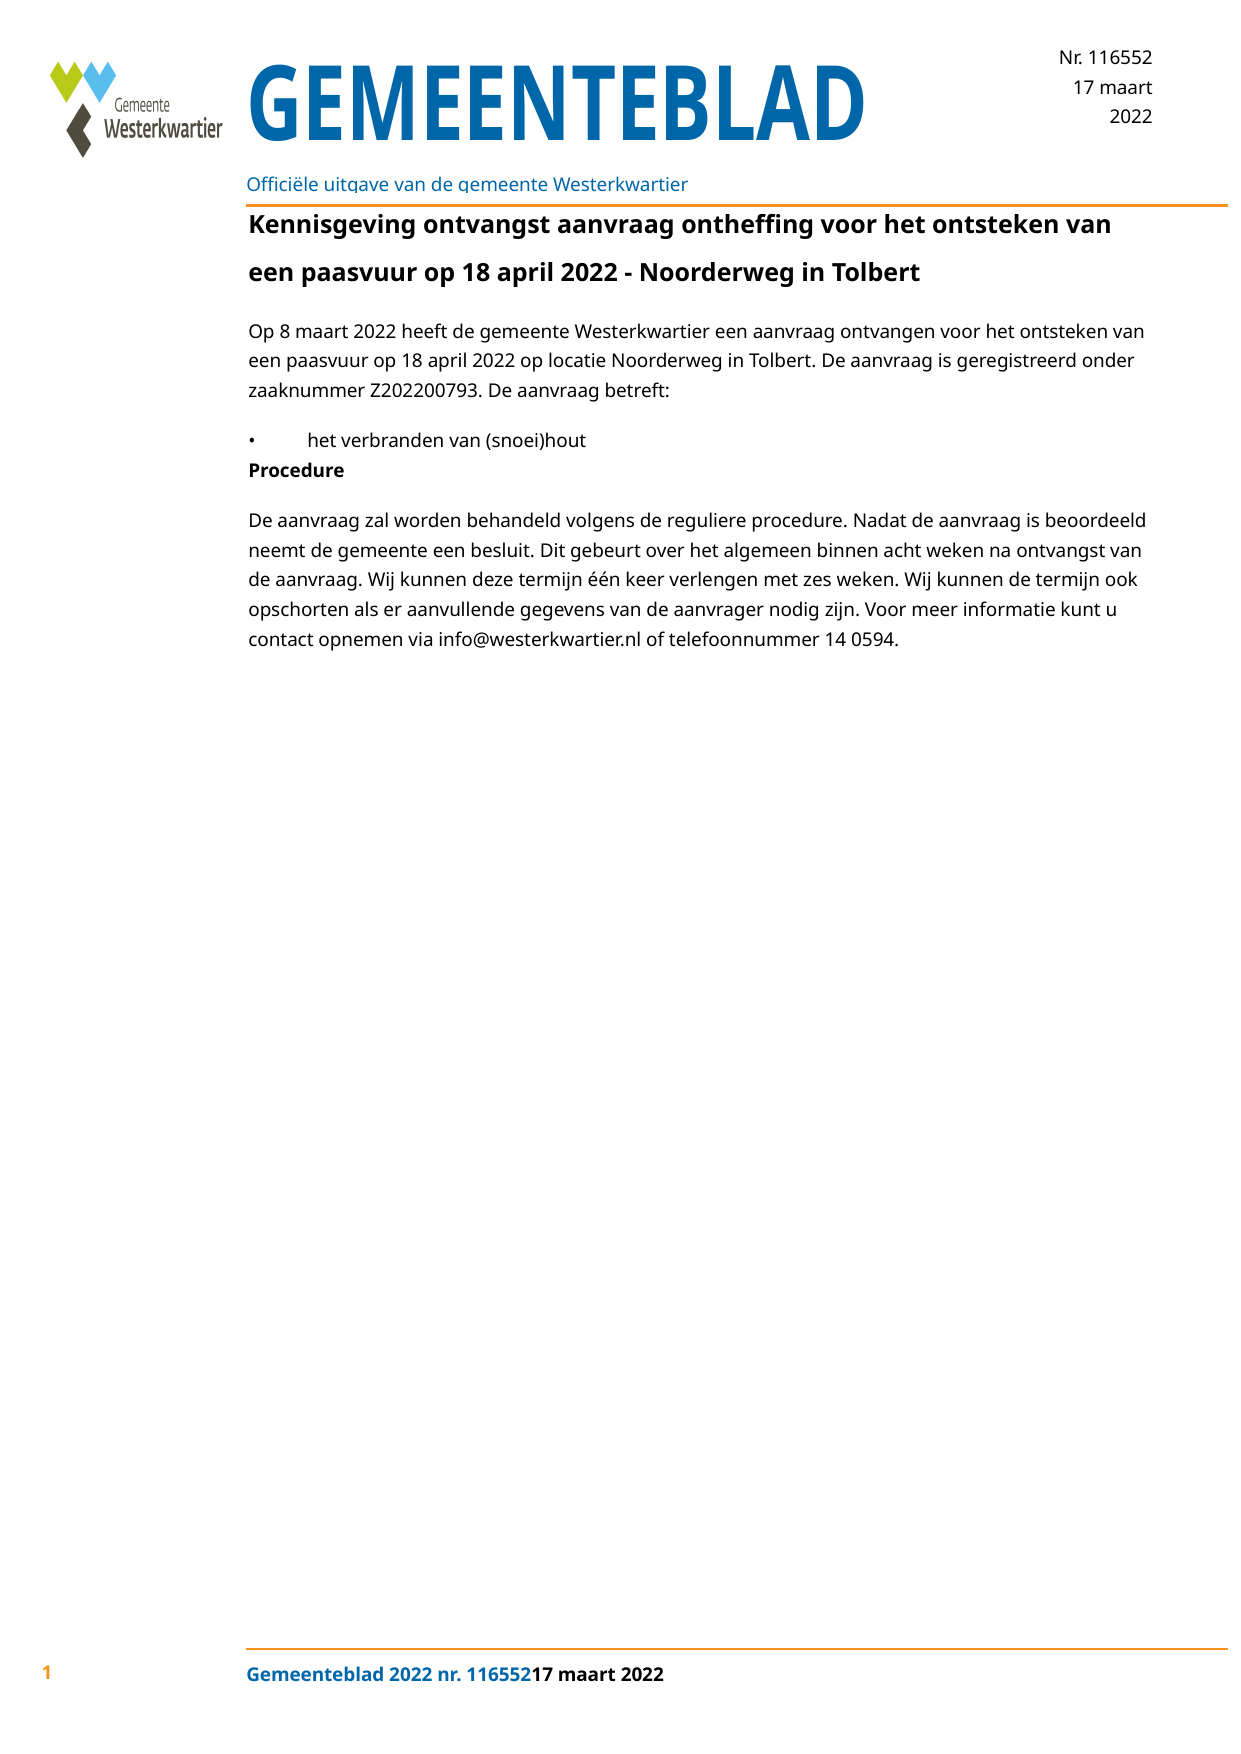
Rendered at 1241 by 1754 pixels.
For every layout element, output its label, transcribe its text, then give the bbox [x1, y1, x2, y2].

picture [41, 47, 231, 172]
text De aanvraag zal worden behandeld volgens de reguliere procedure. Nadat de aanvraag is beoordeeld neemt de gemeente een besluit. Dit gebeurt over het algemeen binnen acht weken na ontvangst van de aanvraag. Wij kunnen deze termijn één keer verlengen met zes weken. Wij kunnen de termijn ook opschorten als er aanvullende gegevens van de aanvrager nodig zijn. Voor meer informatie kunt u contact opnemen via info@westerkwartier.nl of telefoonnummer 14 0594. [248, 507, 1152, 652]
list het verbranden van (snoei)hout [248, 427, 1152, 453]
text Procedure [248, 457, 1152, 483]
text Kennisgeving ontvangst aanvraag ontheffing voor het ontsteken van een paasvuur op 18 april 2022 - Noorderweg in Tolbert [248, 207, 1152, 288]
text Op 8 maart 2022 heeft de gemeente Westerkwartier een aanvraag ontvangen voor het ontsteken van een paasvuur op 18 april 2022 op locatie Noorderweg in Tolbert. De aanvraag is geregistreerd onder zaaknummer Z202200793. De aanvraag betreft: [248, 318, 1152, 403]
